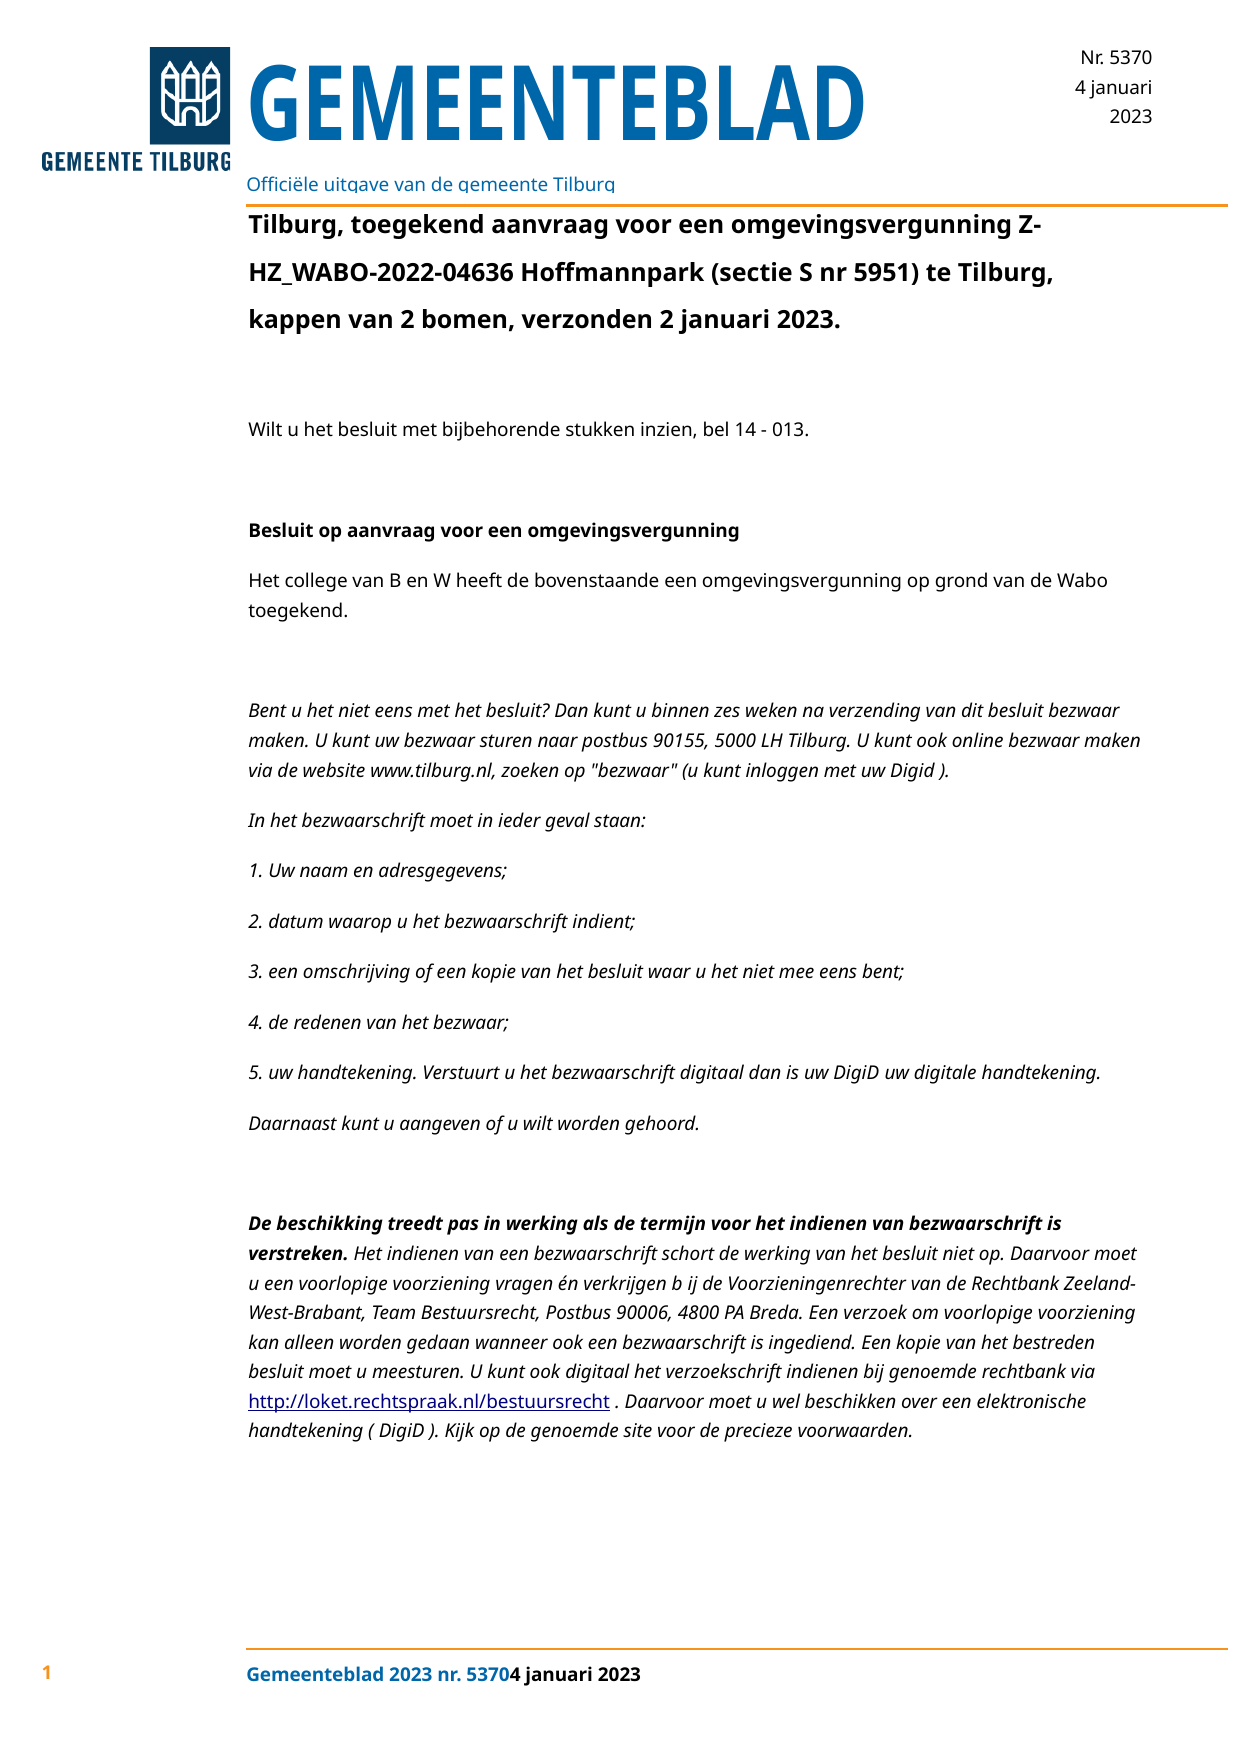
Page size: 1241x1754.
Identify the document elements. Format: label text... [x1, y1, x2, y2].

picture [41, 47, 231, 172]
text Daarnaast kunt u aangeven of u wilt worden gehoord. [248, 1110, 1152, 1135]
text Bent u het niet eens met het besluit? Dan kunt u binnen zes weken na verzending van dit besluit bezwaar maken. U kunt uw bezwaar sturen naar postbus 90155, 5000 LH Tilburg. U kunt ook online bezwaar maken via de website www.tilburg.nl, zoeken op "bezwaar" (u kunt inloggen met uw Digid ). [248, 698, 1152, 782]
text 3. een omschrijving of een kopie van het besluit waar u het niet mee eens bent; [248, 958, 1152, 984]
text 2. datum waarop u het bezwaarschrift indient; [248, 908, 1152, 934]
text Tilburg, toegekend aanvraag voor een omgevingsvergunning Z-HZ_WABO-2022-04636 Hoffmannpark (sectie S nr 5951) te Tilburg, kappen van 2 bomen, verzonden 2 januari 2023. [248, 207, 1152, 336]
text Besluit op aanvraag voor een omgevingsvergunning [248, 517, 1152, 542]
text 5. uw handtekening. Verstuurt u het bezwaarschrift digitaal dan is uw DigiD uw digitale handtekening. [248, 1059, 1152, 1085]
text In het bezwaarschrift moet in ieder geval staan: [248, 807, 1152, 833]
text 1. Uw naam en adresgegevens; [248, 858, 1152, 883]
text Wilt u het besluit met bijbehorende stukken inzien, bel 14 - 013. [248, 416, 1152, 442]
text Het college van B en W heeft de bovenstaande een omgevingsvergunning op grond van de Wabo toegekend. [248, 567, 1152, 622]
text De beschikking treedt pas in werking als de termijn voor het indienen van bezwaarschrift is verstreken. Het indienen van een bezwaarschrift schort de werking van het besluit niet op. Daarvoor moet u een voorlopige voorziening vragen én verkrijgen b ij de Voorzieningenrechter van de Rechtbank Zeeland-West-Brabant, Team Bestuursrecht, Postbus 90006, 4800 PA Breda. Een verzoek om voorlopige voorziening kan alleen worden gedaan wanneer ook een bezwaarschrift is ingediend. Een kopie van het bestreden besluit moet u meesturen. U kunt ook digitaal het verzoekschrift indienen bij genoemde rechtbank via http://loket.rechtspraak.nl/bestuursrecht . Daarvoor moet u wel beschikken over een elektronische handtekening ( DigiD ). Kijk op de genoemde site voor de precieze voorwaarden. [248, 1211, 1152, 1443]
text 4. de redenen van het bezwaar; [248, 1009, 1152, 1034]
